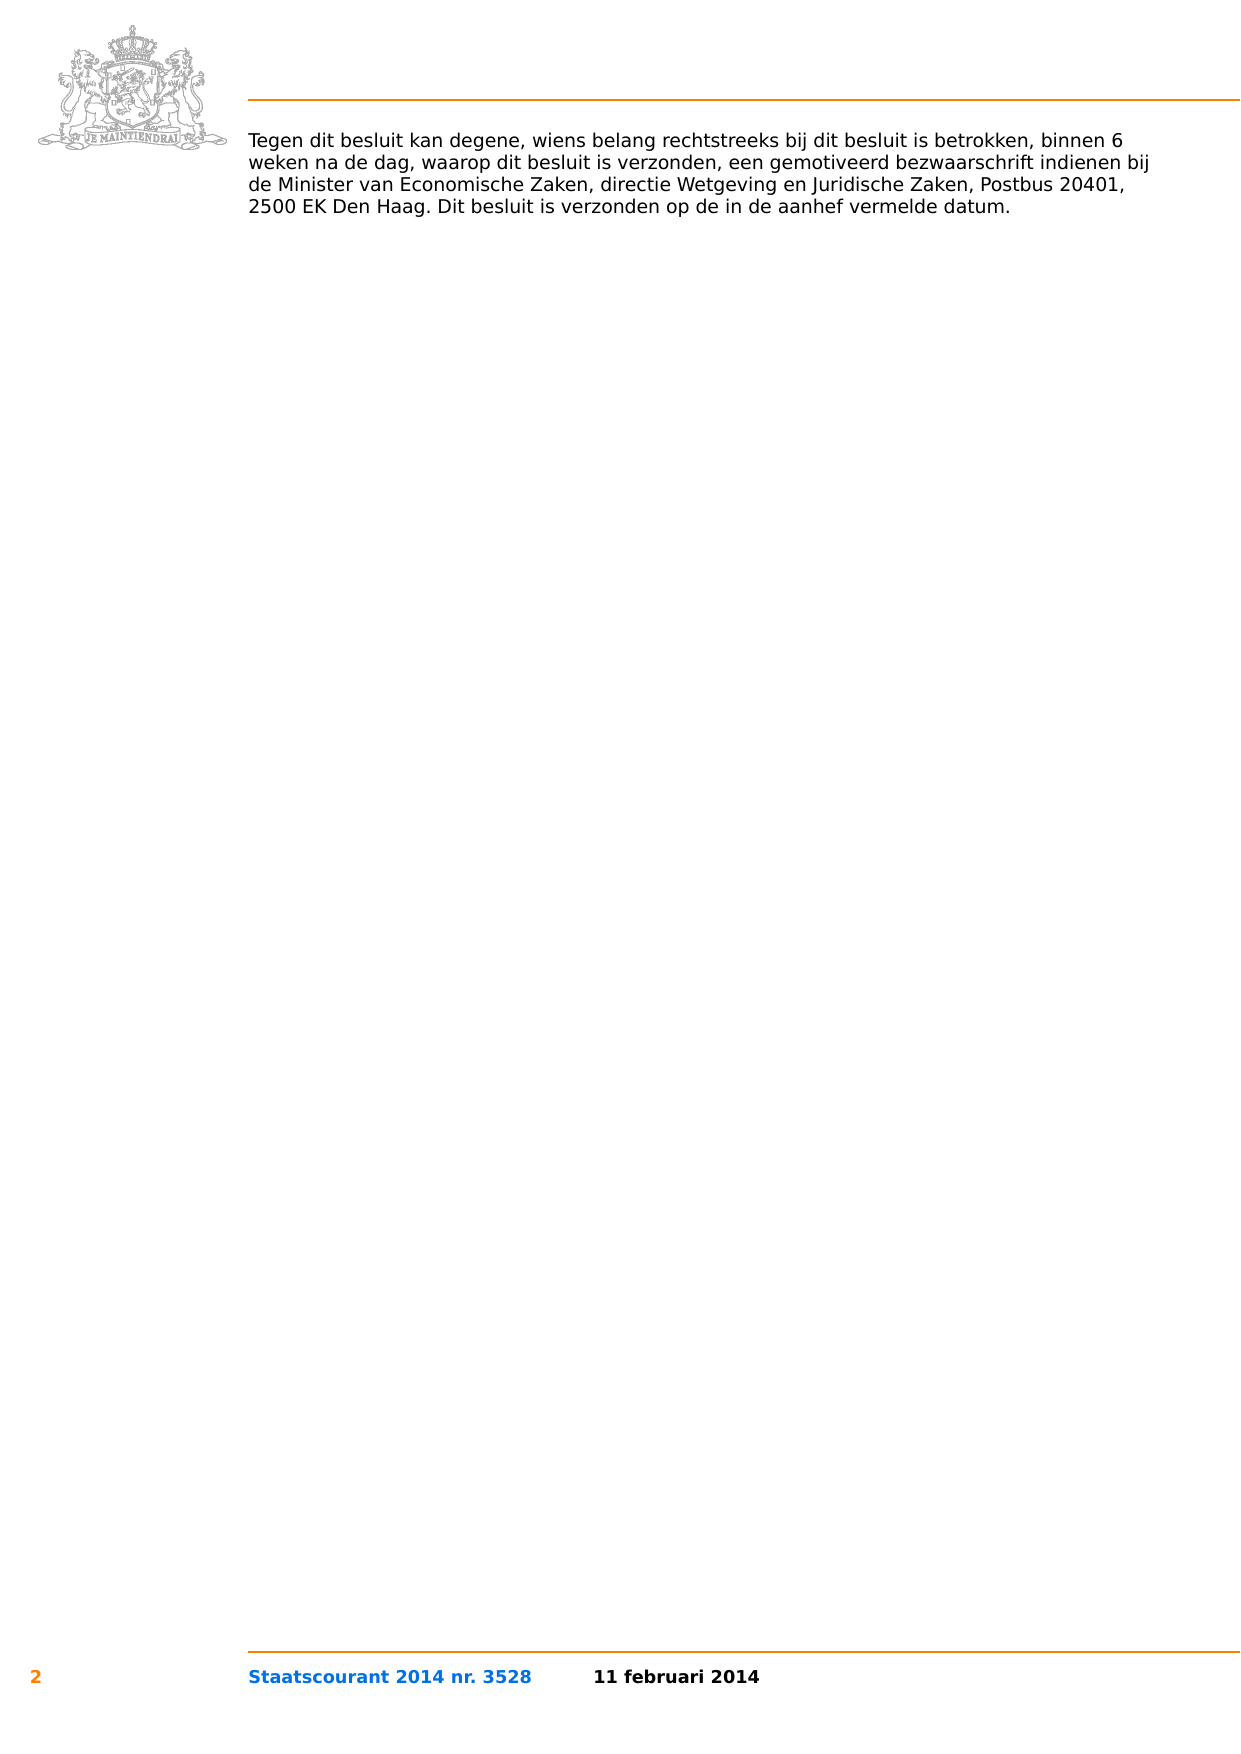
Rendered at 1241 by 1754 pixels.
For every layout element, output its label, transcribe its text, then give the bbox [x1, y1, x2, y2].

picture [38, 25, 227, 150]
text Tegen dit besluit kan degene, wiens belang rechtstreeks bij dit besluit is betrokken, binnen 6 weken na de dag, waarop dit besluit is verzonden, een gemotiveerd bezwaarschrift indienen bij de Minister van Economische Zaken, directie Wetgeving en Juridische Zaken, Postbus 20401, 2500 EK Den Haag. Dit besluit is verzonden op de in de aanhef vermelde datum. [248, 130, 1163, 218]
